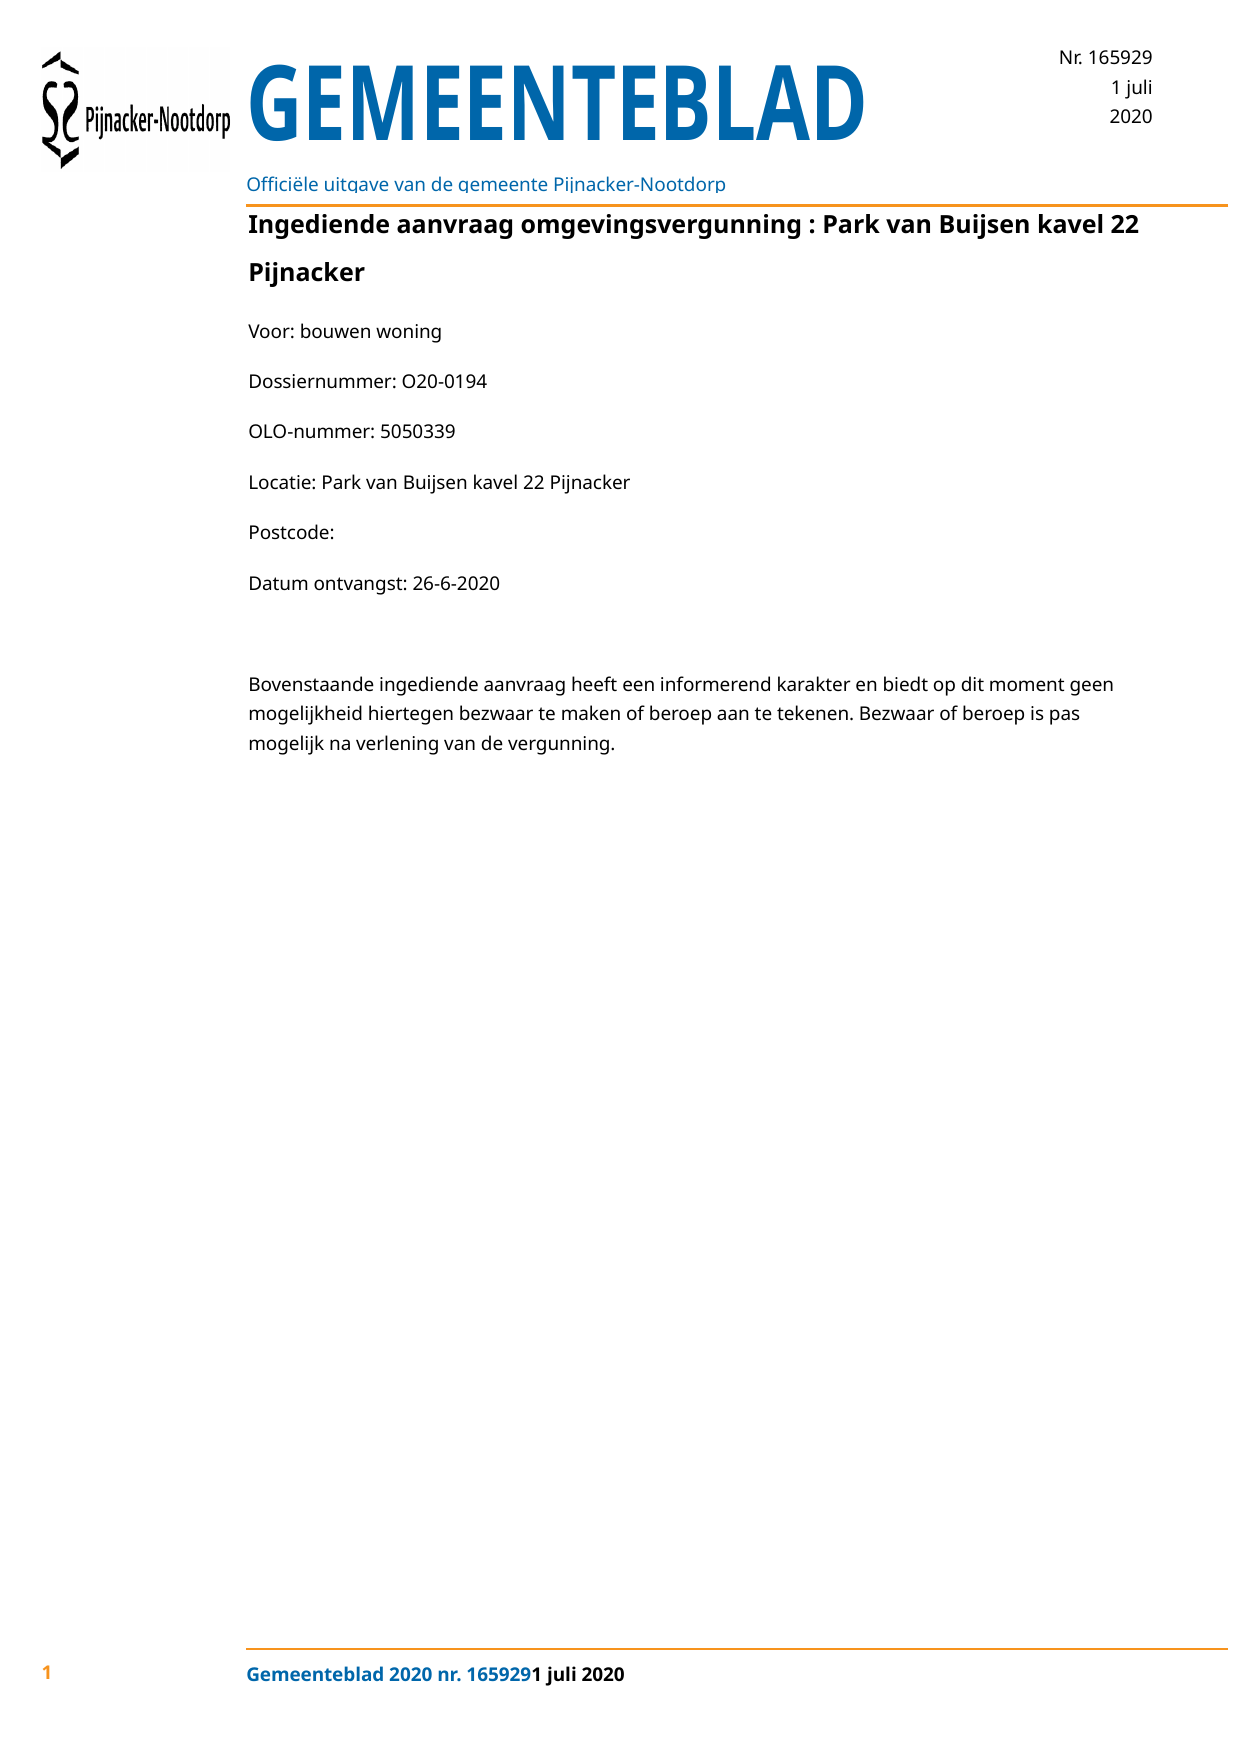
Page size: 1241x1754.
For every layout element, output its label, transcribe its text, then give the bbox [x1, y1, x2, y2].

text Locatie: Park van Buijsen kavel 22 Pijnacker [248, 469, 1152, 495]
text Datum ontvangst: 26-6-2020 [248, 570, 1152, 596]
text Voor: bouwen woning [248, 318, 1152, 344]
text Bovenstaande ingediende aanvraag heeft een informerend karakter en biedt op dit moment geen mogelijkheid hiertegen bezwaar te maken of beroep aan te tekenen. Bezwaar of beroep is pas mogelijk na verlening van de vergunning. [248, 671, 1152, 756]
text OLO-nummer: 5050339 [248, 419, 1152, 444]
text Ingediende aanvraag omgevingsvergunning : Park van Buijsen kavel 22 Pijnacker [248, 207, 1152, 288]
text Postcode: [248, 519, 1152, 545]
text Dossiernummer: O20-0194 [248, 368, 1152, 394]
picture [41, 47, 231, 172]
